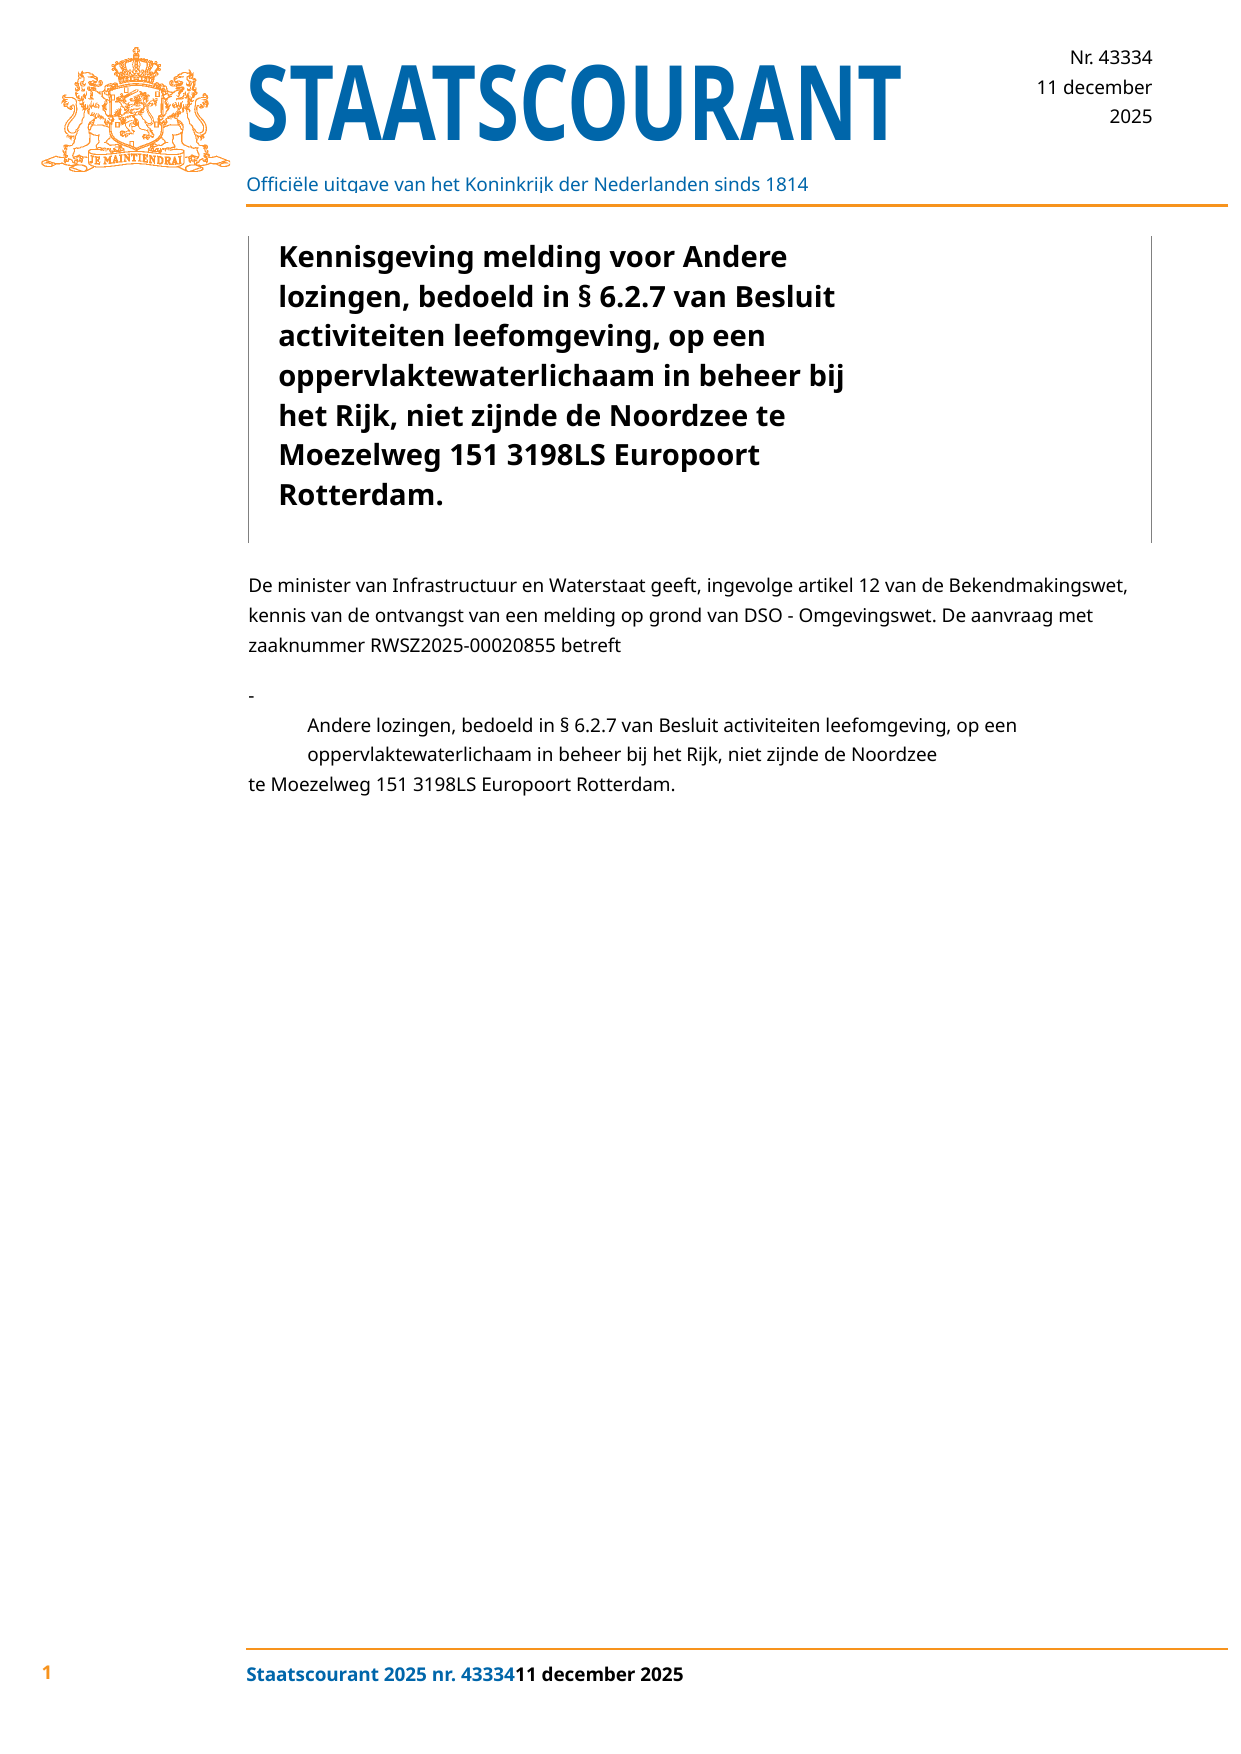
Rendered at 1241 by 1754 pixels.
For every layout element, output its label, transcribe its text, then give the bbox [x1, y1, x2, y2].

table_header [1090, 236, 1151, 413]
picture [912, 236, 1090, 414]
text De minister van Infrastructuur en Waterstaat geeft, ingevolge artikel 12 van de Bekendmakingswet, kennis van de ontvangst van een melding op grond van DSO - Omgevingswet. De aanvraag met zaaknummer RWSZ2025-00020855 betreft [248, 573, 1152, 658]
list Andere lozingen, bedoeld in § 6.2.7 van Besluit activiteiten leefomgeving, op een oppervlaktewaterlichaam in beheer bij het Rijk, niet zijnde de Noordzee [248, 712, 1152, 767]
picture [41, 47, 231, 172]
table_header Kennisgeving melding voor Andere lozingen, bedoeld in § 6.2.7 van Besluit activiteiten leefomgeving, op een oppervlaktewaterlichaam in beheer bij het Rijk, niet zijnde de Noordzee te Moezelweg 151 3198LS Europoort Rotterdam. [249, 236, 850, 543]
table_header [850, 414, 1151, 543]
text te Moezelweg 151 3198LS Europoort Rotterdam. [248, 771, 1152, 797]
table_header [850, 236, 912, 413]
